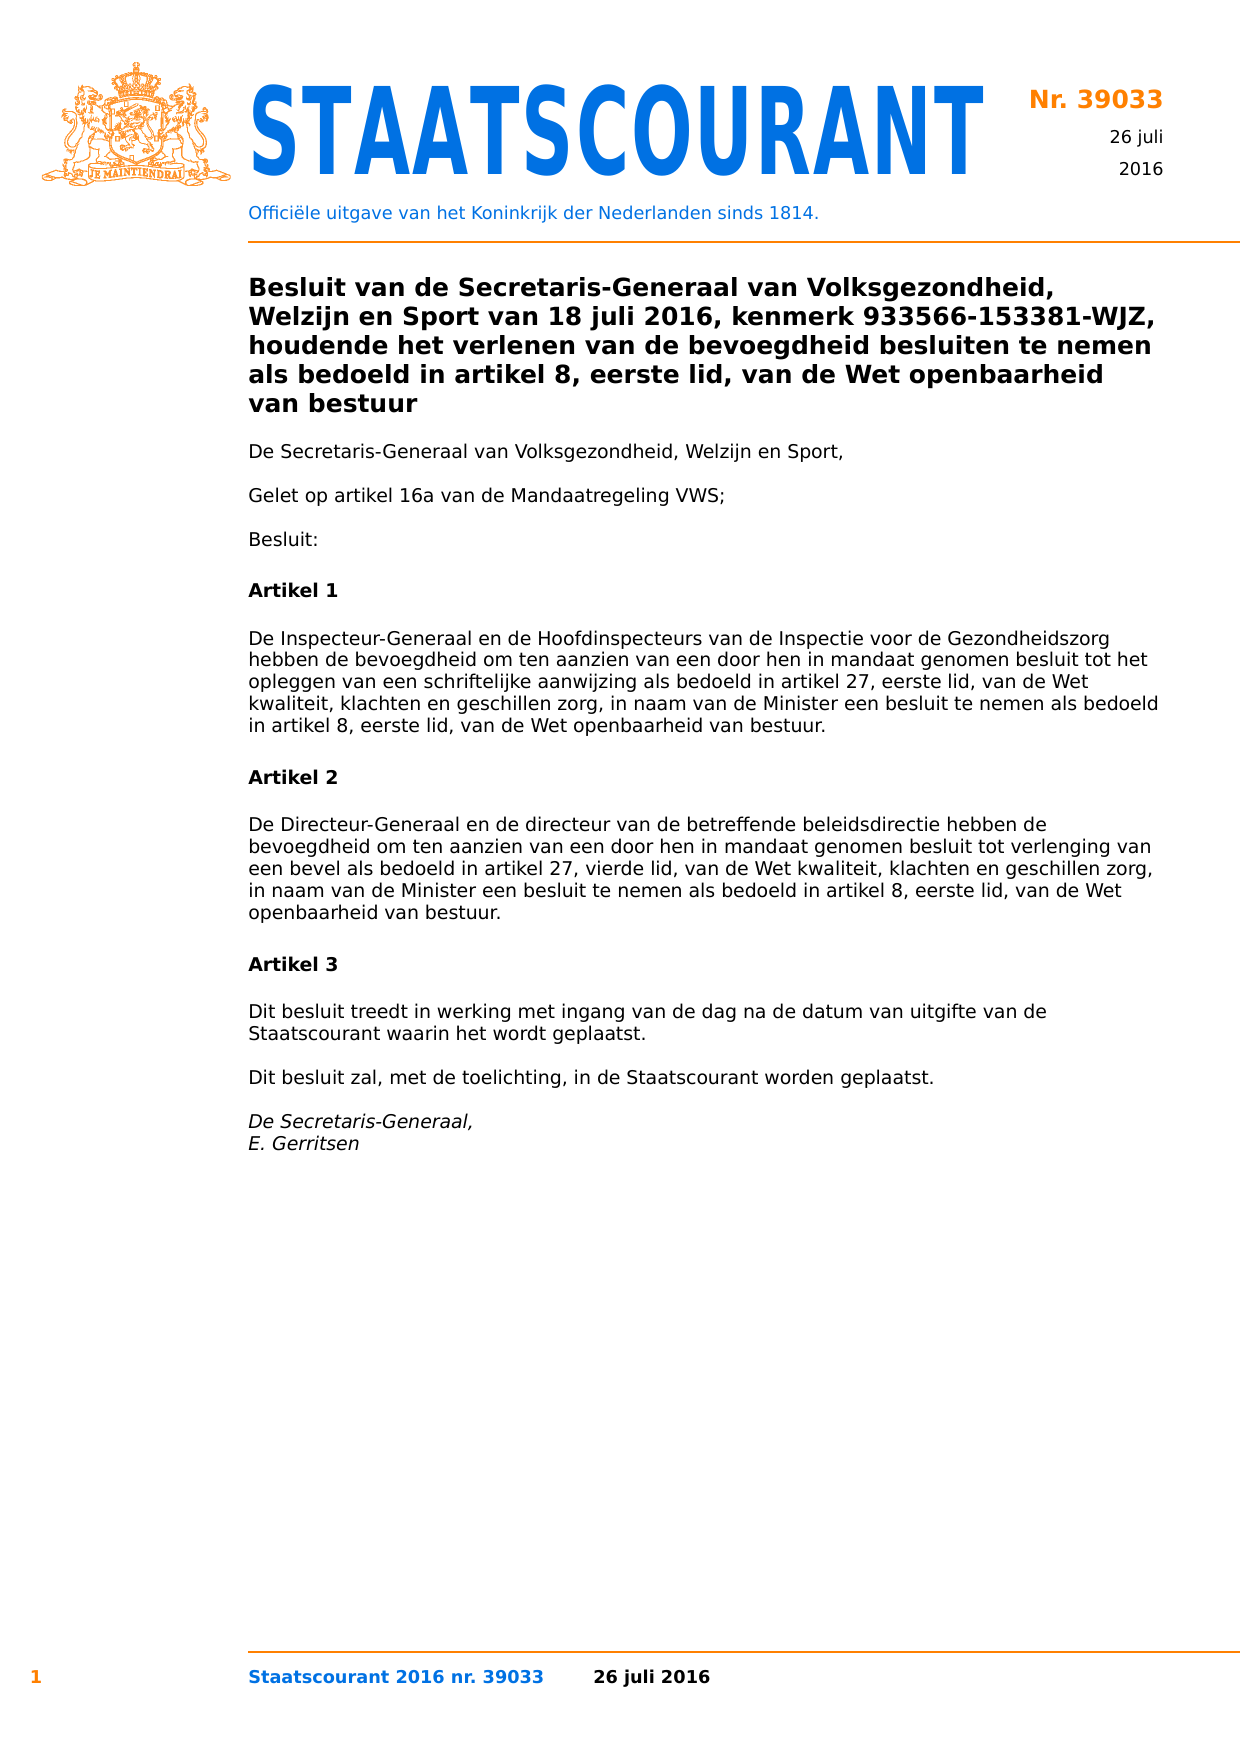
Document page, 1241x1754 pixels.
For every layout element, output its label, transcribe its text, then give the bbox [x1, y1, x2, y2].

table_header Nr. 39033 [998, 62, 1240, 121]
text Besluit: [248, 528, 1163, 550]
subtitle Artikel 2 [248, 767, 1163, 789]
text De Directeur-Generaal en de directeur van de betreffende beleidsdirectie hebben de bevoegdheid om ten aanzien van een door hen in mandaat genomen besluit tot verlenging van een bevel als bedoeld in artikel 27, vierde lid, van de Wet kwaliteit, klachten en geschillen zorg, in naam van de Minister een besluit te nemen als bedoeld in artikel 8, eerste lid, van de Wet openbaarheid van bestuur. [248, 814, 1163, 924]
subtitle Artikel 3 [248, 954, 1163, 976]
text De Inspecteur-Generaal en de Hoofdinspecteurs van de Inspectie voor de Gezondheidszorg hebben de bevoegdheid om ten aanzien van een door hen in mandaat genomen besluit tot het opleggen van een schriftelijke aanwijzing als bedoeld in artikel 27, eerste lid, van de Wet kwaliteit, klachten en geschillen zorg, in naam van de Minister een besluit te nemen als bedoeld in artikel 8, eerste lid, van de Wet openbaarheid van bestuur. [248, 627, 1163, 737]
text Dit besluit treedt in werking met ingang van de dag na de datum van uitgifte van de Staatscourant waarin het wordt geplaatst. [248, 1001, 1163, 1045]
text De Secretaris-Generaal, E. Gerritsen [248, 1111, 1163, 1155]
table_cell Officiële uitgave van het Koninkrijk der Nederlanden sinds 1814. [248, 203, 1240, 241]
subtitle Artikel 1 [248, 580, 1163, 602]
subtitle Besluit van de Secretaris-Generaal van Volksgezondheid, Welzijn en Sport van 18 juli 2016, kenmerk 933566-153381-WJZ, houdende het verlenen van de bevoegdheid besluiten te nemen als bedoeld in artikel 8, eerste lid, van de Wet openbaarheid van bestuur [248, 273, 1163, 419]
picture [41, 62, 231, 186]
text Dit besluit zal, met de toelichting, in de Staatscourant worden geplaatst. [248, 1067, 1163, 1089]
table_header [25, 62, 248, 241]
table_header STAATSCOURANT [248, 62, 998, 203]
table_cell 2016 [998, 153, 1240, 203]
table_cell 26 juli [998, 121, 1240, 153]
text De Secretaris-Generaal van Volksgezondheid, Welzijn en Sport, [248, 441, 1163, 463]
text Gelet op artikel 16a van de Mandaatregeling VWS; [248, 484, 1163, 507]
